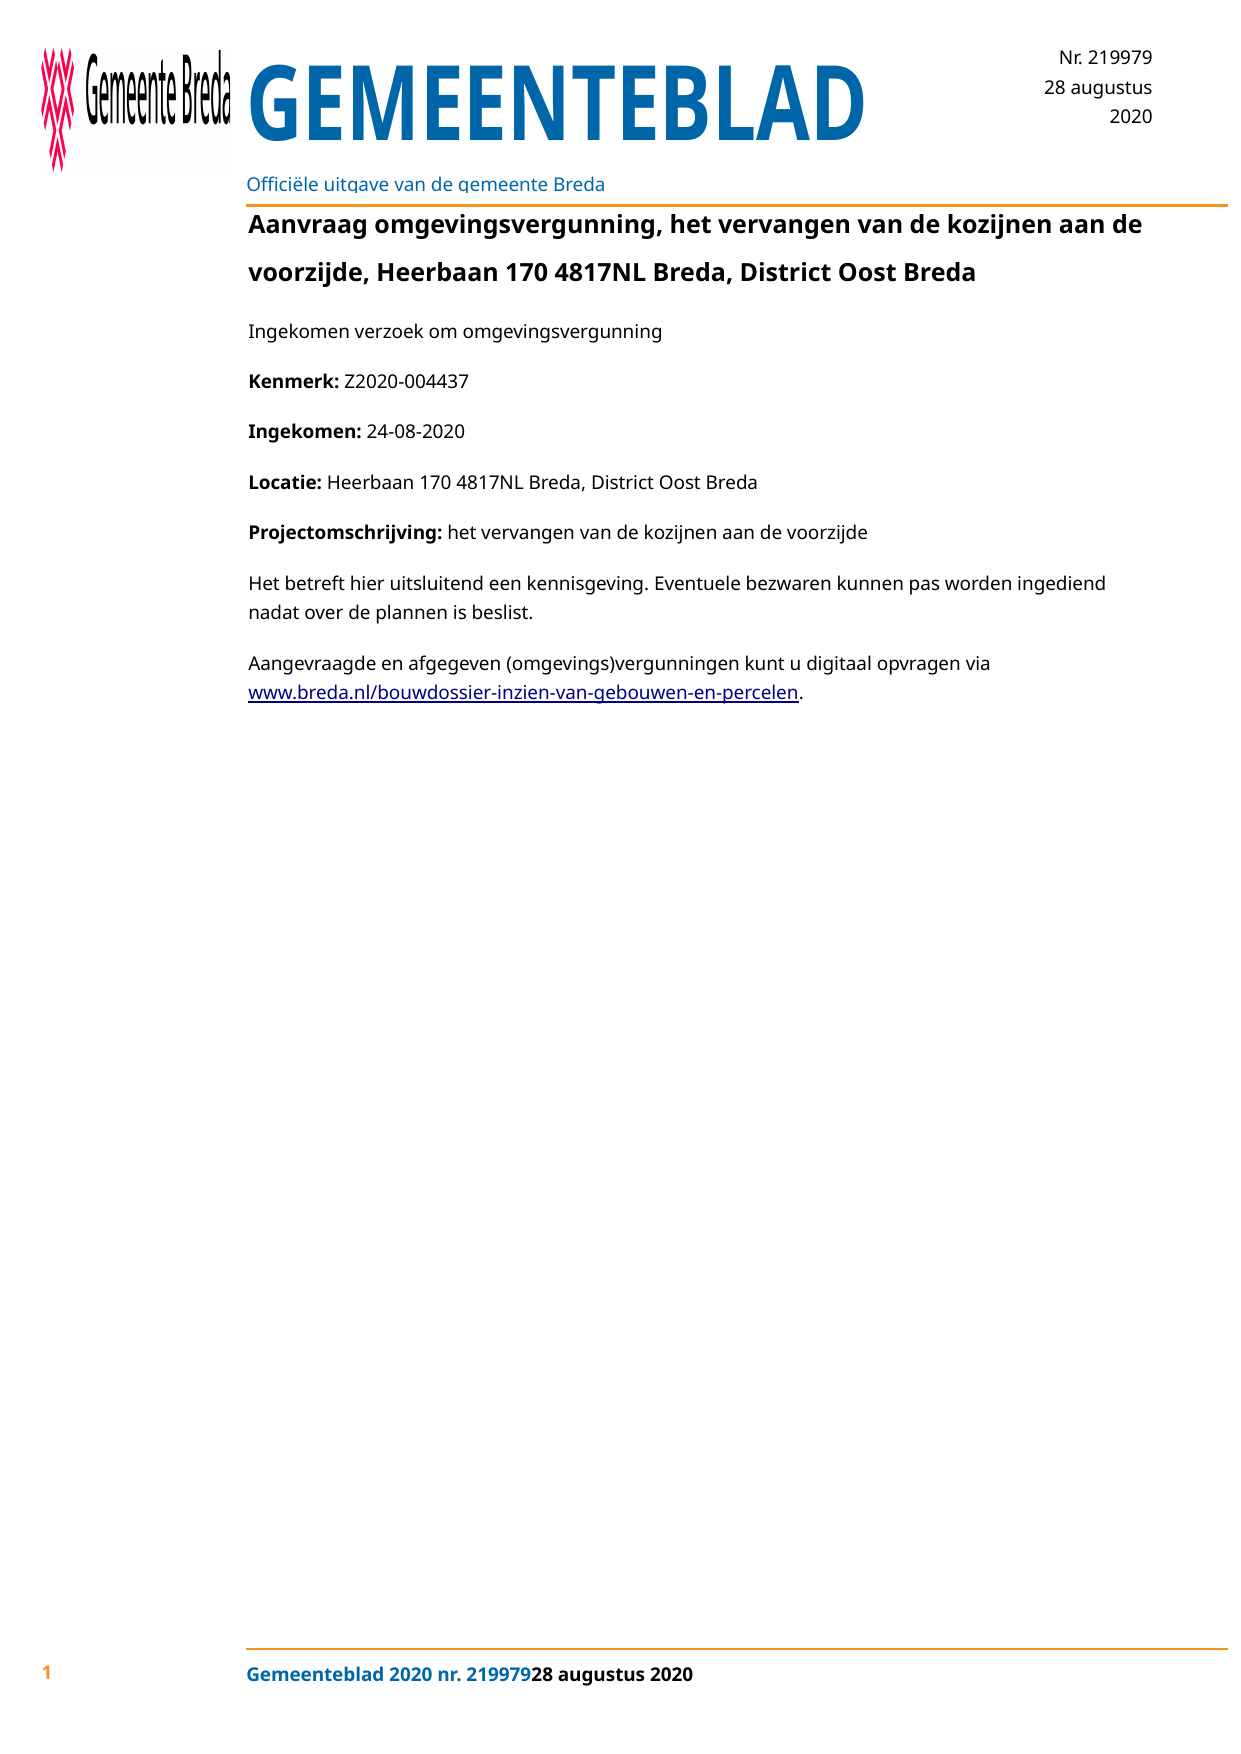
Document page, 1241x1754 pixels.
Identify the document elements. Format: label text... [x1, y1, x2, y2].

text Aangevraagde en afgegeven (omgevings)vergunningen kunt u digitaal opvragen via www.breda.nl/bouwdossier-inzien-van-gebouwen-en-percelen. [248, 650, 1152, 705]
text Het betreft hier uitsluitend een kennisgeving. Eventuele bezwaren kunnen pas worden ingediend nadat over de plannen is beslist. [248, 570, 1152, 625]
text Kenmerk: Z2020-004437 [248, 368, 1152, 394]
picture [41, 47, 231, 172]
text Ingekomen verzoek om omgevingsvergunning [248, 318, 1152, 344]
text Locatie: Heerbaan 170 4817NL Breda, District Oost Breda [248, 469, 1152, 495]
text Aanvraag omgevingsvergunning, het vervangen van de kozijnen aan de voorzijde, Heerbaan 170 4817NL Breda, District Oost Breda [248, 207, 1152, 288]
text Ingekomen: 24-08-2020 [248, 419, 1152, 444]
text Projectomschrijving: het vervangen van de kozijnen aan de voorzijde [248, 519, 1152, 545]
